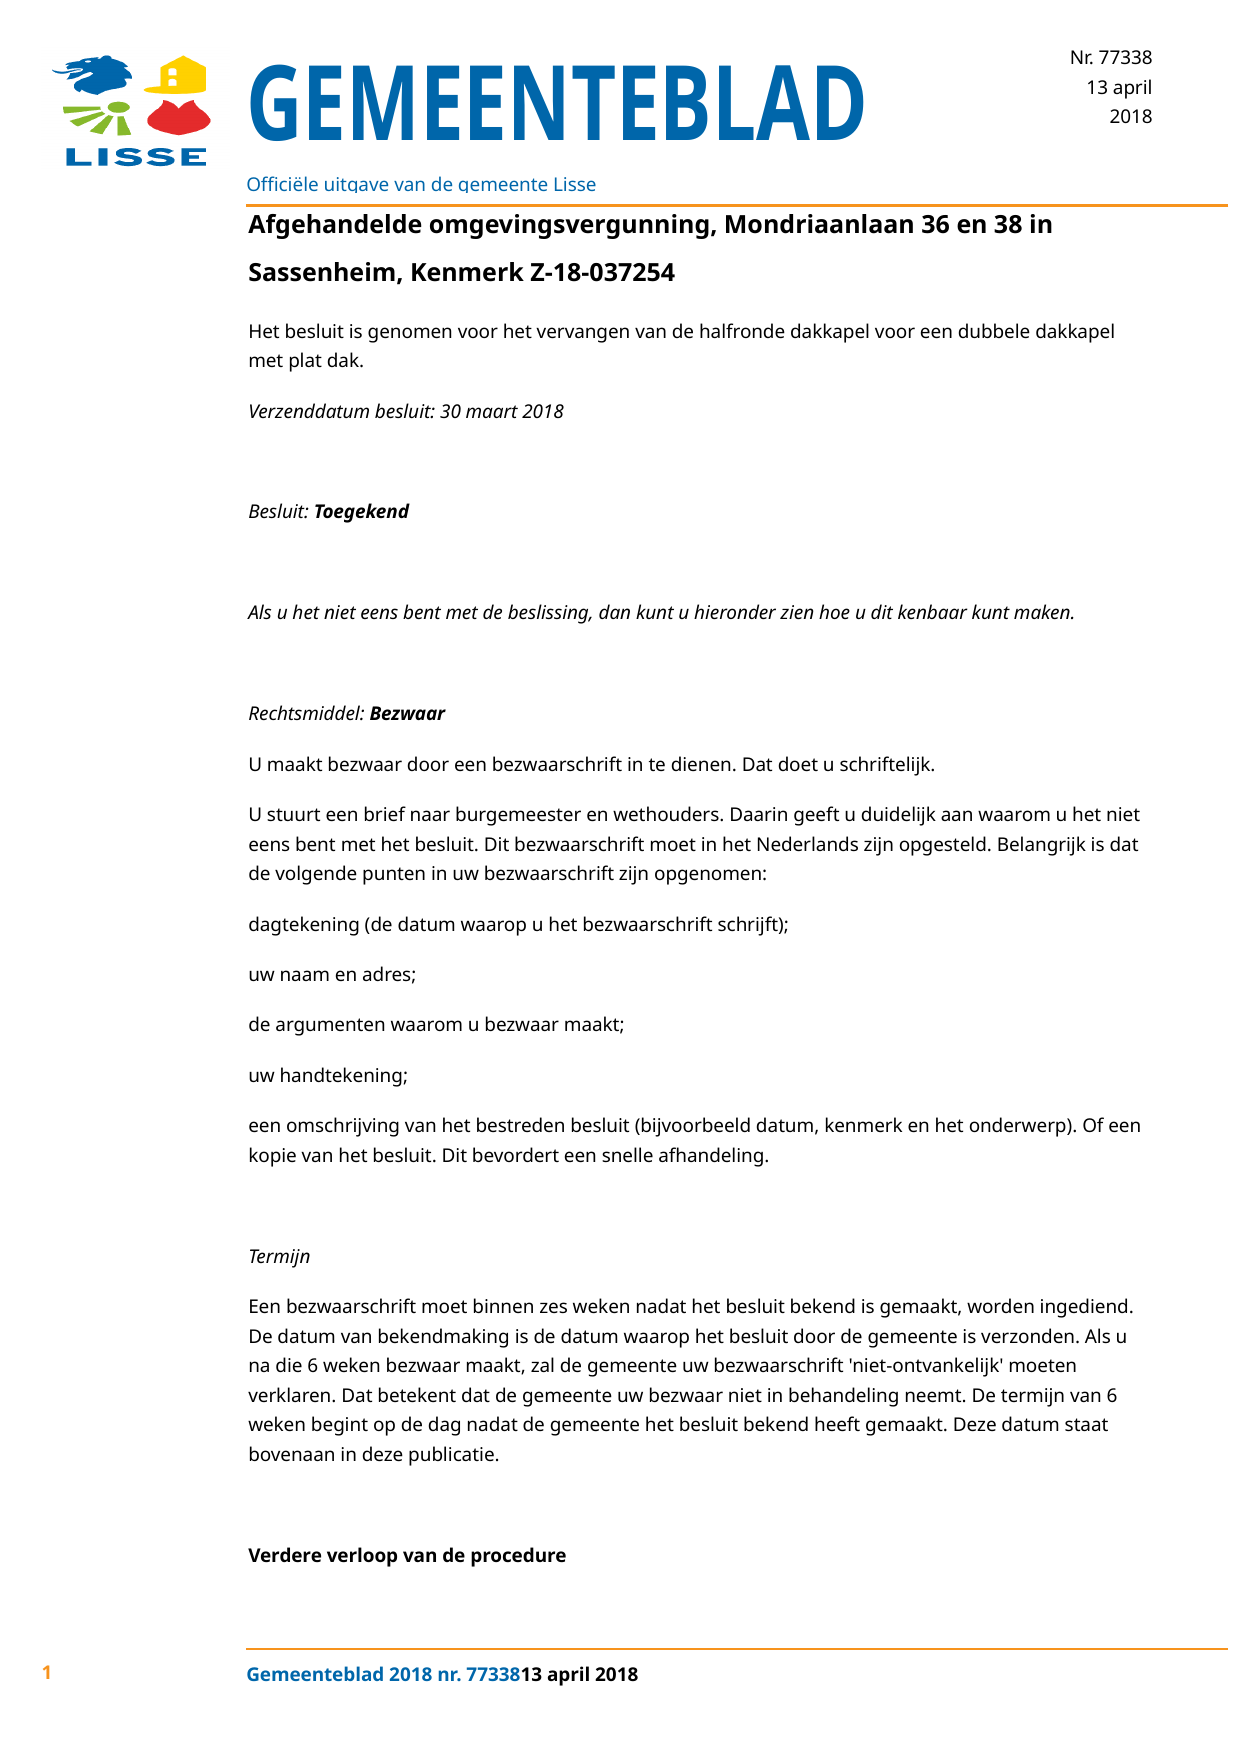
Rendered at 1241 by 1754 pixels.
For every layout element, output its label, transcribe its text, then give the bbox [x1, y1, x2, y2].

text Verdere verloop van de procedure [248, 1542, 1152, 1568]
text Rechtsmiddel: Bezwaar [248, 700, 1152, 726]
text uw handtekening; [248, 1062, 1152, 1088]
text een omschrijving van het bestreden besluit (bijvoorbeeld datum, kenmerk en het onderwerp). Of een kopie van het besluit. Dit bevordert een snelle afhandeling. [248, 1112, 1152, 1168]
text Als u het niet eens bent met de beslissing, dan kunt u hieronder zien hoe u dit kenbaar kunt maken. [248, 599, 1152, 625]
text Het besluit is genomen voor het vervangen van de halfronde dakkapel voor een dubbele dakkapel met plat dak. [248, 318, 1152, 373]
text Afgehandelde omgevingsvergunning, Mondriaanlaan 36 en 38 in Sassenheim, Kenmerk Z-18-037254 [248, 207, 1152, 288]
text Termijn [248, 1243, 1152, 1269]
text de argumenten waarom u bezwaar maakt; [248, 1012, 1152, 1037]
text U stuurt een brief naar burgemeester en wethouders. Daarin geeft u duidelijk aan waarom u het niet eens bent met het besluit. Dit bezwaarschrift moet in het Nederlands zijn opgesteld. Belangrijk is dat de volgende punten in uw bezwaarschrift zijn opgenomen: [248, 801, 1152, 886]
text U maakt bezwaar door een bezwaarschrift in te dienen. Dat doet u schriftelijk. [248, 751, 1152, 777]
text dagtekening (de datum waarop u het bezwaarschrift schrijft); [248, 911, 1152, 937]
picture [41, 47, 231, 172]
text Besluit: Toegekend [248, 499, 1152, 524]
text Een bezwaarschrift moet binnen zes weken nadat het besluit bekend is gemaakt, worden ingediend. De datum van bekendmaking is de datum waarop het besluit door de gemeente is verzonden. Als u na die 6 weken bezwaar maakt, zal de gemeente uw bezwaarschrift 'niet-ontvankelijk' moeten verklaren. Dat betekent dat de gemeente uw bezwaar niet in behandeling neemt. De termijn van 6 weken begint op de dag nadat de gemeente het besluit bekend heeft gemaakt. Deze datum staat bovenaan in deze publicatie. [248, 1293, 1152, 1467]
text uw naam en adres; [248, 961, 1152, 987]
text Verzenddatum besluit: 30 maart 2018 [248, 398, 1152, 424]
